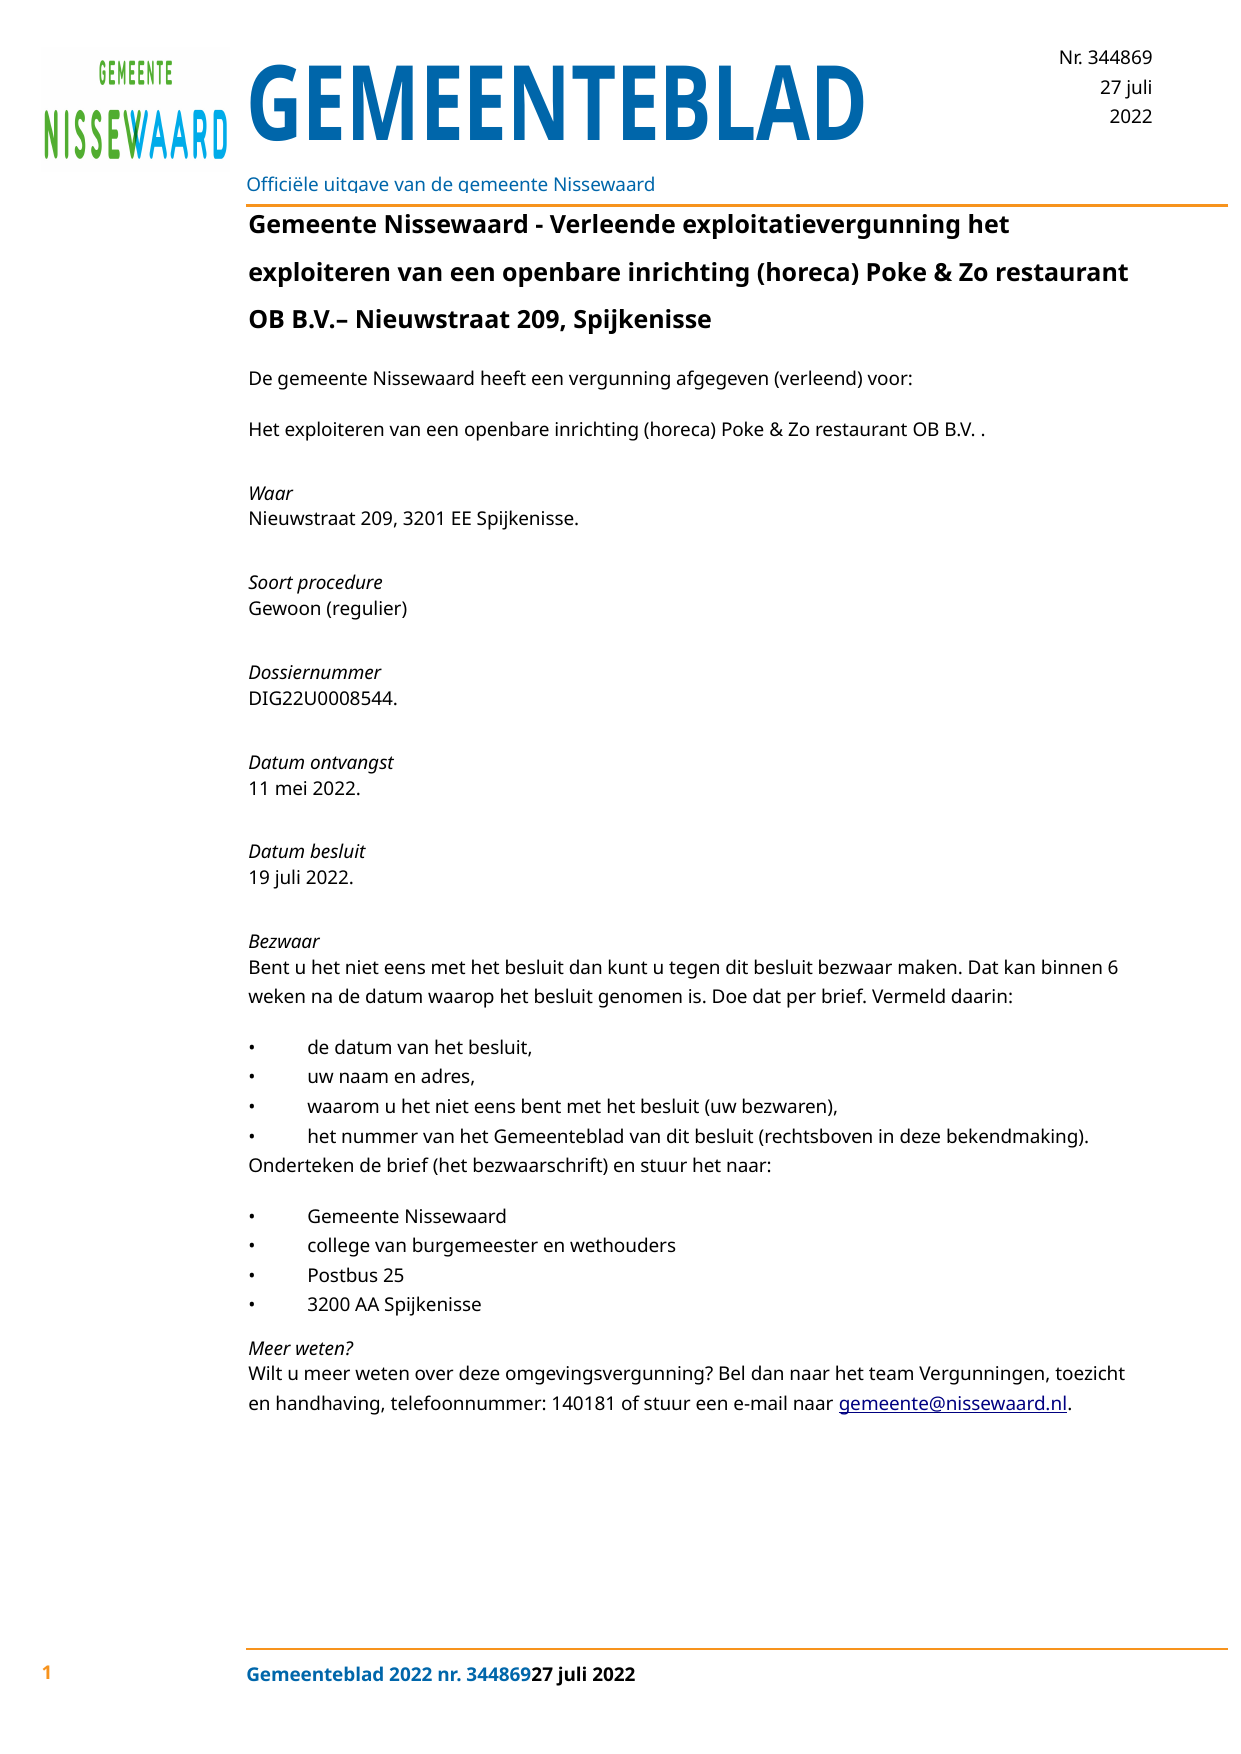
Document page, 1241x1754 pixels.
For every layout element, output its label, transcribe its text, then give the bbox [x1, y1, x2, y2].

text De gemeente Nissewaard heeft een vergunning afgegeven (verleend) voor: [248, 366, 1152, 391]
text Waar [248, 480, 1152, 506]
text Dossiernummer [248, 659, 1152, 685]
text Wilt u meer weten over deze omgevingsvergunning? Bel dan naar het team Vergunningen, toezicht en handhaving, telefoonnummer: 140181 of stuur een e-mail naar gemeente@nissewaard.nl. [248, 1360, 1152, 1416]
text Bent u het niet eens met het besluit dan kunt u tegen dit besluit bezwaar maken. Dat kan binnen 6 weken na de datum waarop het besluit genomen is. Doe dat per brief. Vermeld daarin: [248, 954, 1152, 1009]
picture [41, 47, 231, 172]
text Bezwaar [248, 928, 1152, 954]
list college van burgemeester en wethouders [248, 1232, 1152, 1258]
list Postbus 25 [248, 1262, 1152, 1288]
text Soort procedure [248, 569, 1152, 595]
text Gewoon (regulier) [248, 595, 1152, 621]
text Gemeente Nissewaard - Verleende exploitatievergunning het exploiteren van een openbare inrichting (horeca) Poke & Zo restaurant OB B.V.– Nieuwstraat 209, Spijkenisse [248, 207, 1152, 336]
text Datum ontvangst [248, 749, 1152, 775]
text 19 juli 2022. [248, 864, 1152, 890]
list 3200 AA Spijkenisse [248, 1292, 1152, 1317]
list de datum van het besluit, [248, 1034, 1152, 1060]
text Meer weten? [248, 1335, 1152, 1360]
text Onderteken de brief (het bezwaarschrift) en stuur het naar: [248, 1152, 1152, 1178]
text Het exploiteren van een openbare inrichting (horeca) Poke & Zo restaurant OB B.V. . [248, 416, 1152, 442]
list het nummer van het Gemeenteblad van dit besluit (rechtsboven in deze bekendmaking). [248, 1123, 1152, 1148]
text Datum besluit [248, 839, 1152, 864]
text 11 mei 2022. [248, 775, 1152, 800]
text DIG22U0008544. [248, 685, 1152, 711]
list waarom u het niet eens bent met het besluit (uw bezwaren), [248, 1093, 1152, 1119]
list Gemeente Nissewaard [248, 1203, 1152, 1228]
list uw naam en adres, [248, 1064, 1152, 1089]
text Nieuwstraat 209, 3201 EE Spijkenisse. [248, 506, 1152, 531]
